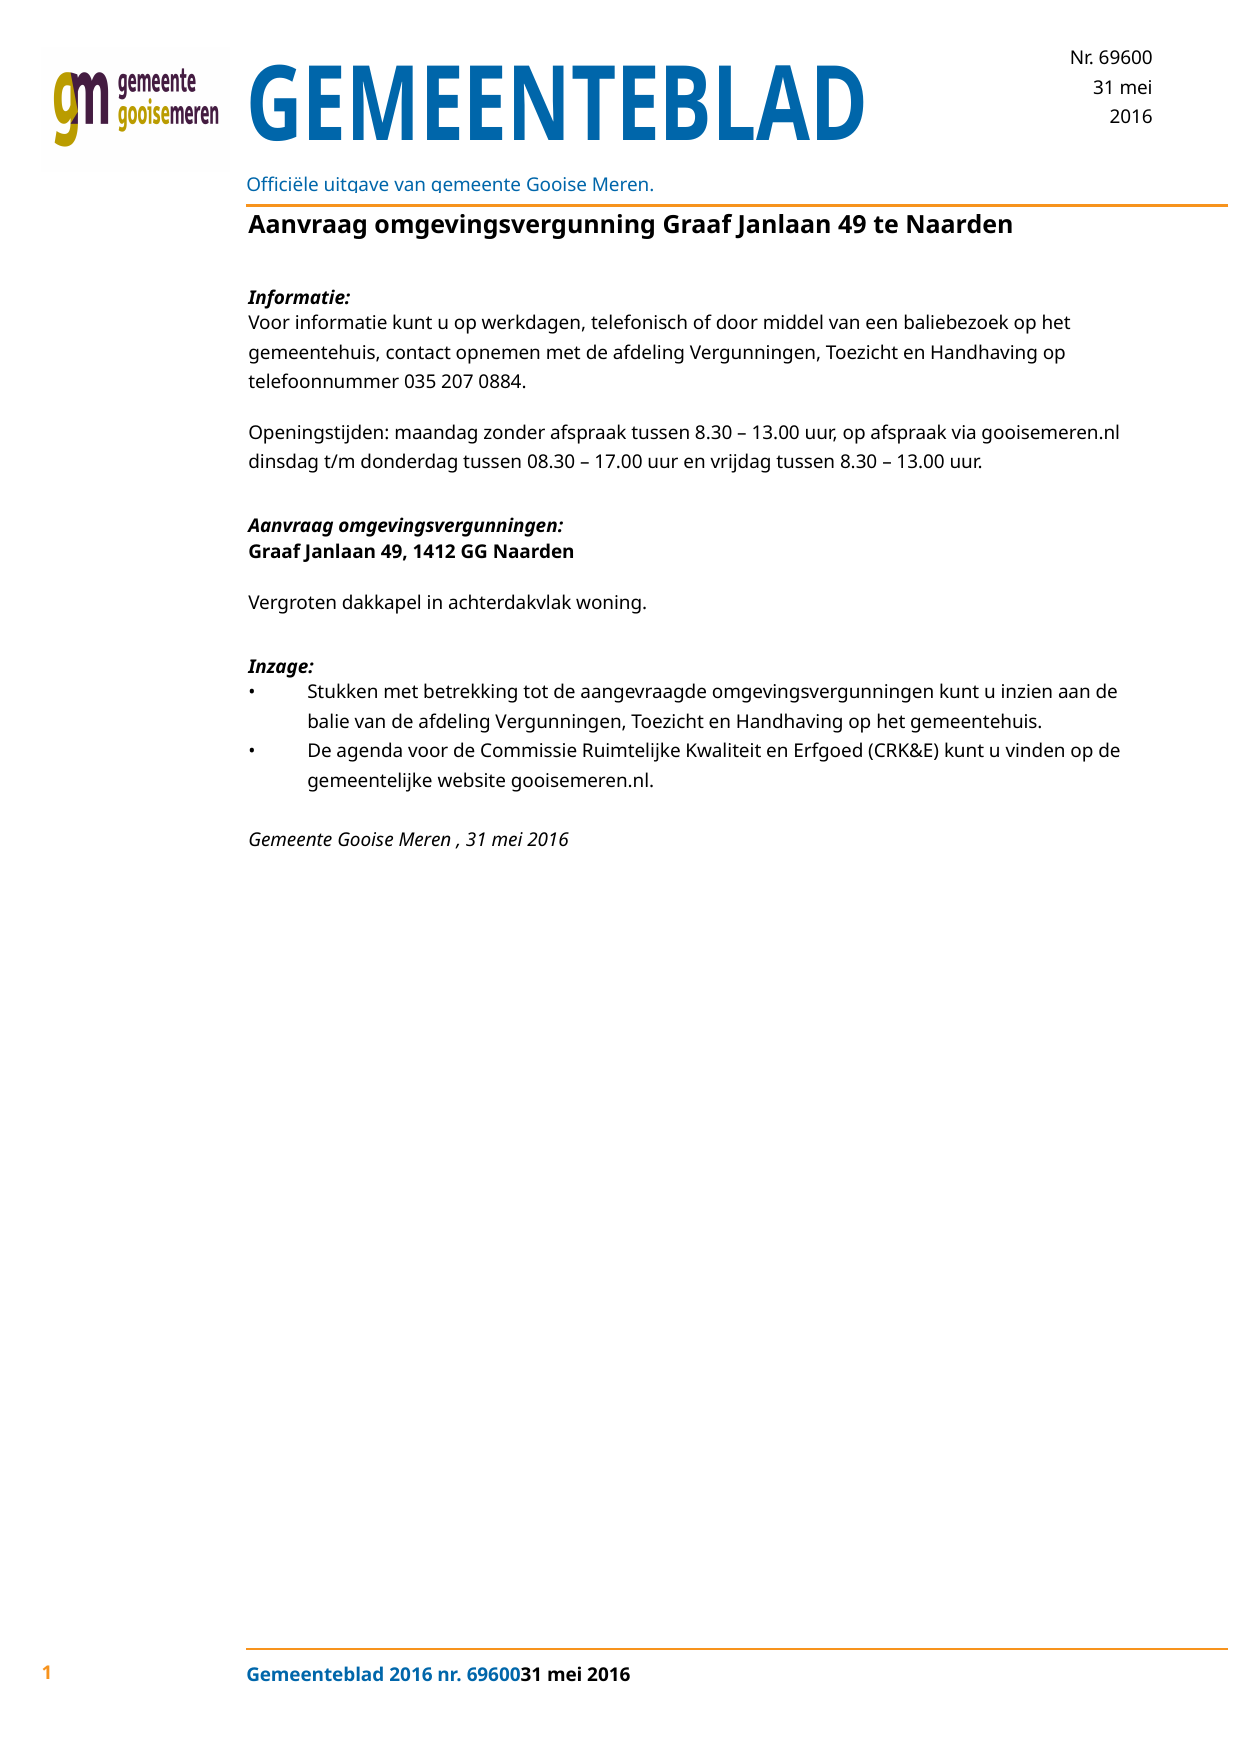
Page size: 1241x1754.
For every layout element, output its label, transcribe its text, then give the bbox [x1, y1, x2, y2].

picture [41, 47, 231, 172]
text Graaf Janlaan 49, 1412 GG Naarden [248, 538, 1152, 564]
list Stukken met betrekking tot de aangevraagde omgevingsvergunningen kunt u inzien aan de balie van de afdeling Vergunningen, Toezicht en Handhaving op het gemeentehuis. [248, 678, 1152, 734]
text Aanvraag omgevingsvergunning Graaf Janlaan 49 te Naarden [248, 207, 1152, 241]
text Voor informatie kunt u op werkdagen, telefonisch of door middel van een baliebezoek op het gemeentehuis, contact opnemen met de afdeling Vergunningen, Toezicht en Handhaving op telefoonnummer 035 207 0884. [248, 309, 1152, 394]
list De agenda voor de Commissie Ruimtelijke Kwaliteit en Erfgoed (CRK&E) kunt u vinden op de gemeentelijke website gooisemeren.nl. [248, 738, 1152, 793]
text Gemeente Gooise Meren , 31 mei 2016 [248, 826, 1152, 852]
text Aanvraag omgevingsvergunningen: [248, 513, 1152, 538]
text Inzage: [248, 653, 1152, 678]
text Informatie: [248, 284, 1152, 309]
text Openingstijden: maandag zonder afspraak tussen 8.30 – 13.00 uur, op afspraak via gooisemeren.nl dinsdag t/m donderdag tussen 08.30 – 17.00 uur en vrijdag tussen 8.30 – 13.00 uur. [248, 419, 1152, 474]
text Vergroten dakkapel in achterdakvlak woning. [248, 589, 1152, 614]
